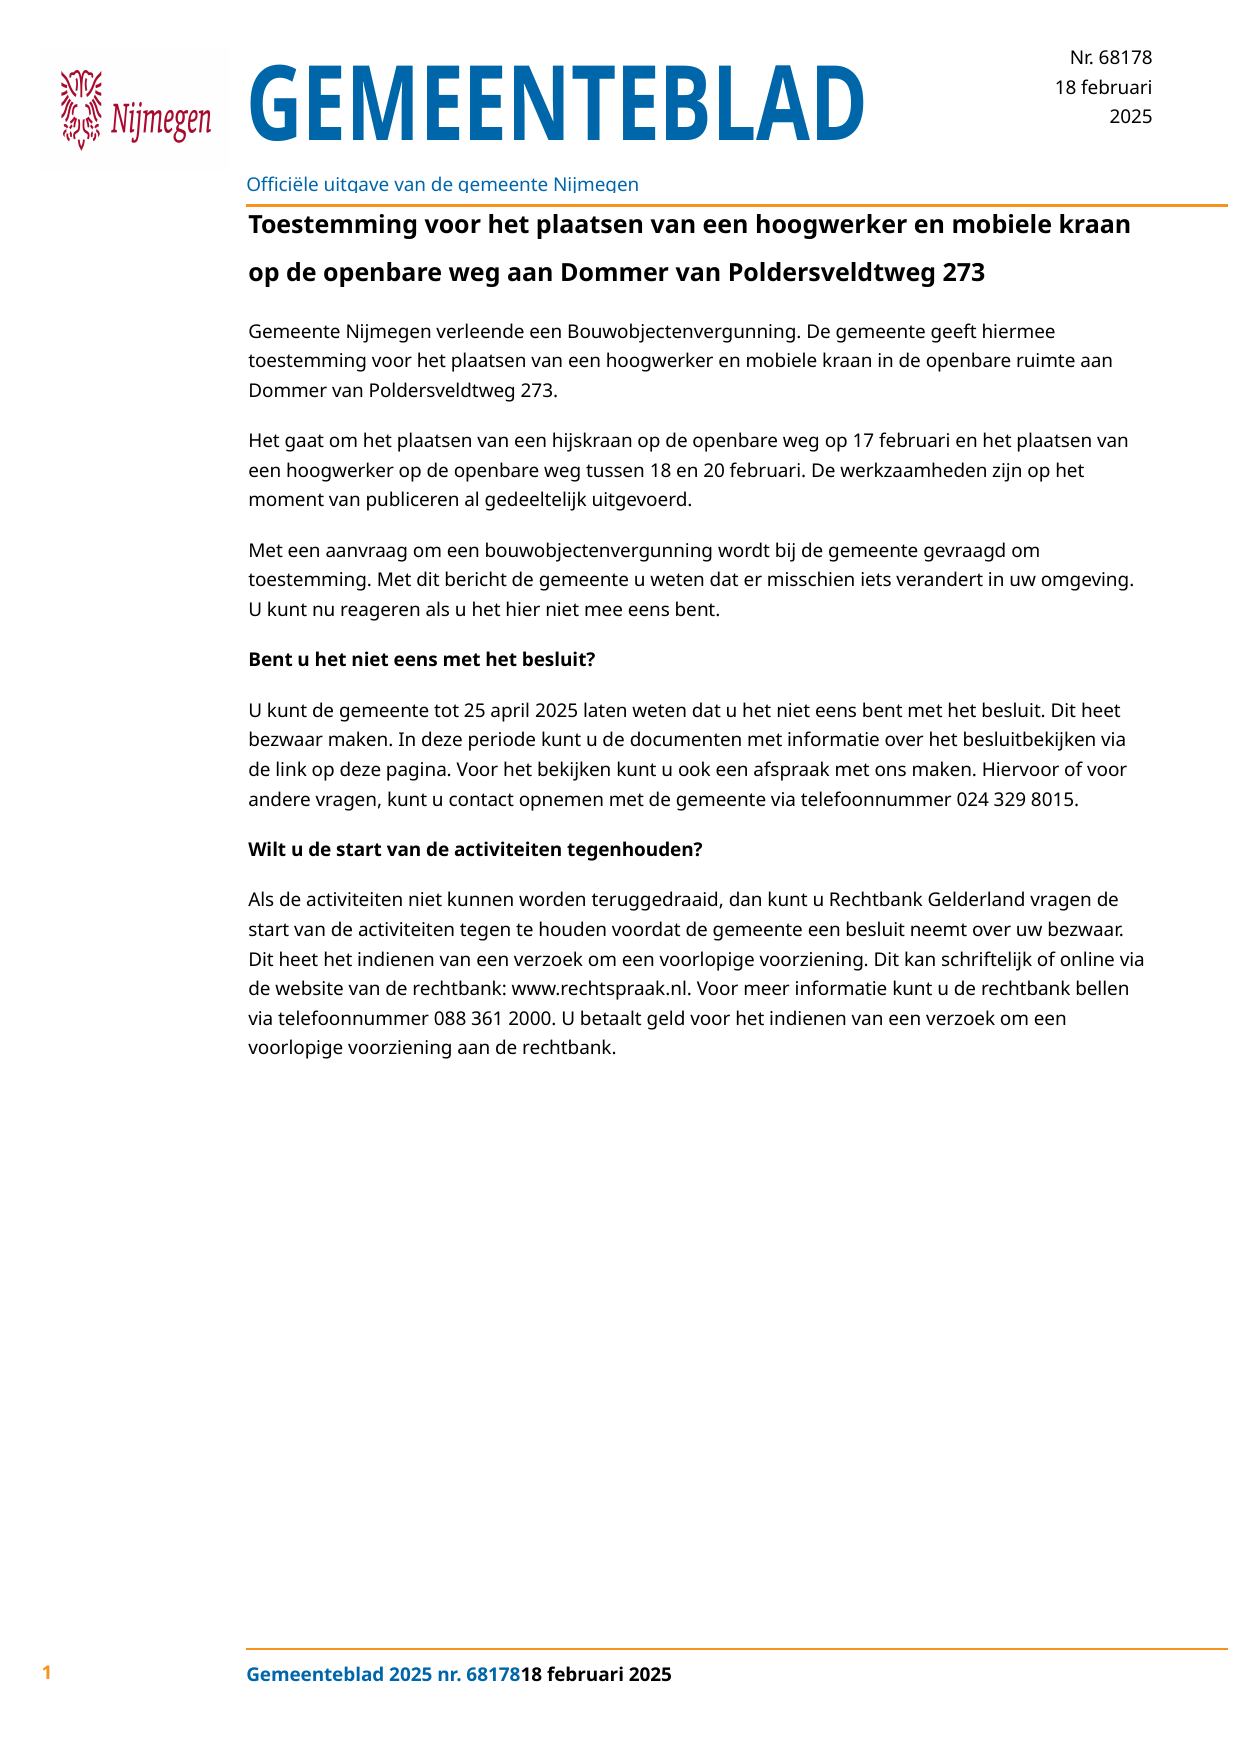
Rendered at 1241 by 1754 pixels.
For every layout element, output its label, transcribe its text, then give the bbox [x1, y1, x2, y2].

picture [41, 47, 231, 172]
text Bent u het niet eens met het besluit? [248, 647, 1152, 672]
text Het gaat om het plaatsen van een hijskraan op de openbare weg op 17 februari en het plaatsen van een hoogwerker op de openbare weg tussen 18 en 20 februari. De werkzaamheden zijn op het moment van publiceren al gedeeltelijk uitgevoerd. [248, 427, 1152, 512]
text Met een aanvraag om een bouwobjectenvergunning wordt bij de gemeente gevraagd om toestemming. Met dit bericht de gemeente u weten dat er misschien iets verandert in uw omgeving. U kunt nu reageren als u het hier niet mee eens bent. [248, 537, 1152, 622]
text Toestemming voor het plaatsen van een hoogwerker en mobiele kraan op de openbare weg aan Dommer van Poldersveldtweg 273 [248, 207, 1152, 288]
text Als de activiteiten niet kunnen worden teruggedraaid, dan kunt u Rechtbank Gelderland vragen de start van de activiteiten tegen te houden voordat de gemeente een besluit neemt over uw bezwaar. Dit heet het indienen van een verzoek om een voorlopige voorziening. Dit kan schriftelijk of online via de website van de rechtbank: www.rechtspraak.nl. Voor meer informatie kunt u de rechtbank bellen via telefoonnummer 088 361 2000. U betaalt geld voor het indienen van een verzoek om een voorlopige voorziening aan de rechtbank. [248, 887, 1152, 1060]
text U kunt de gemeente tot 25 april 2025 laten weten dat u het niet eens bent met het besluit. Dit heet bezwaar maken. In deze periode kunt u de documenten met informatie over het besluitbekijken via de link op deze pagina. Voor het bekijken kunt u ook een afspraak met ons maken. Hiervoor of voor andere vragen, kunt u contact opnemen met de gemeente via telefoonnummer 024 329 8015. [248, 697, 1152, 812]
text Gemeente Nijmegen verleende een Bouwobjectenvergunning. De gemeente geeft hiermee toestemming voor het plaatsen van een hoogwerker en mobiele kraan in de openbare ruimte aan Dommer van Poldersveldtweg 273. [248, 318, 1152, 403]
text Wilt u de start van de activiteiten tegenhouden? [248, 836, 1152, 862]
